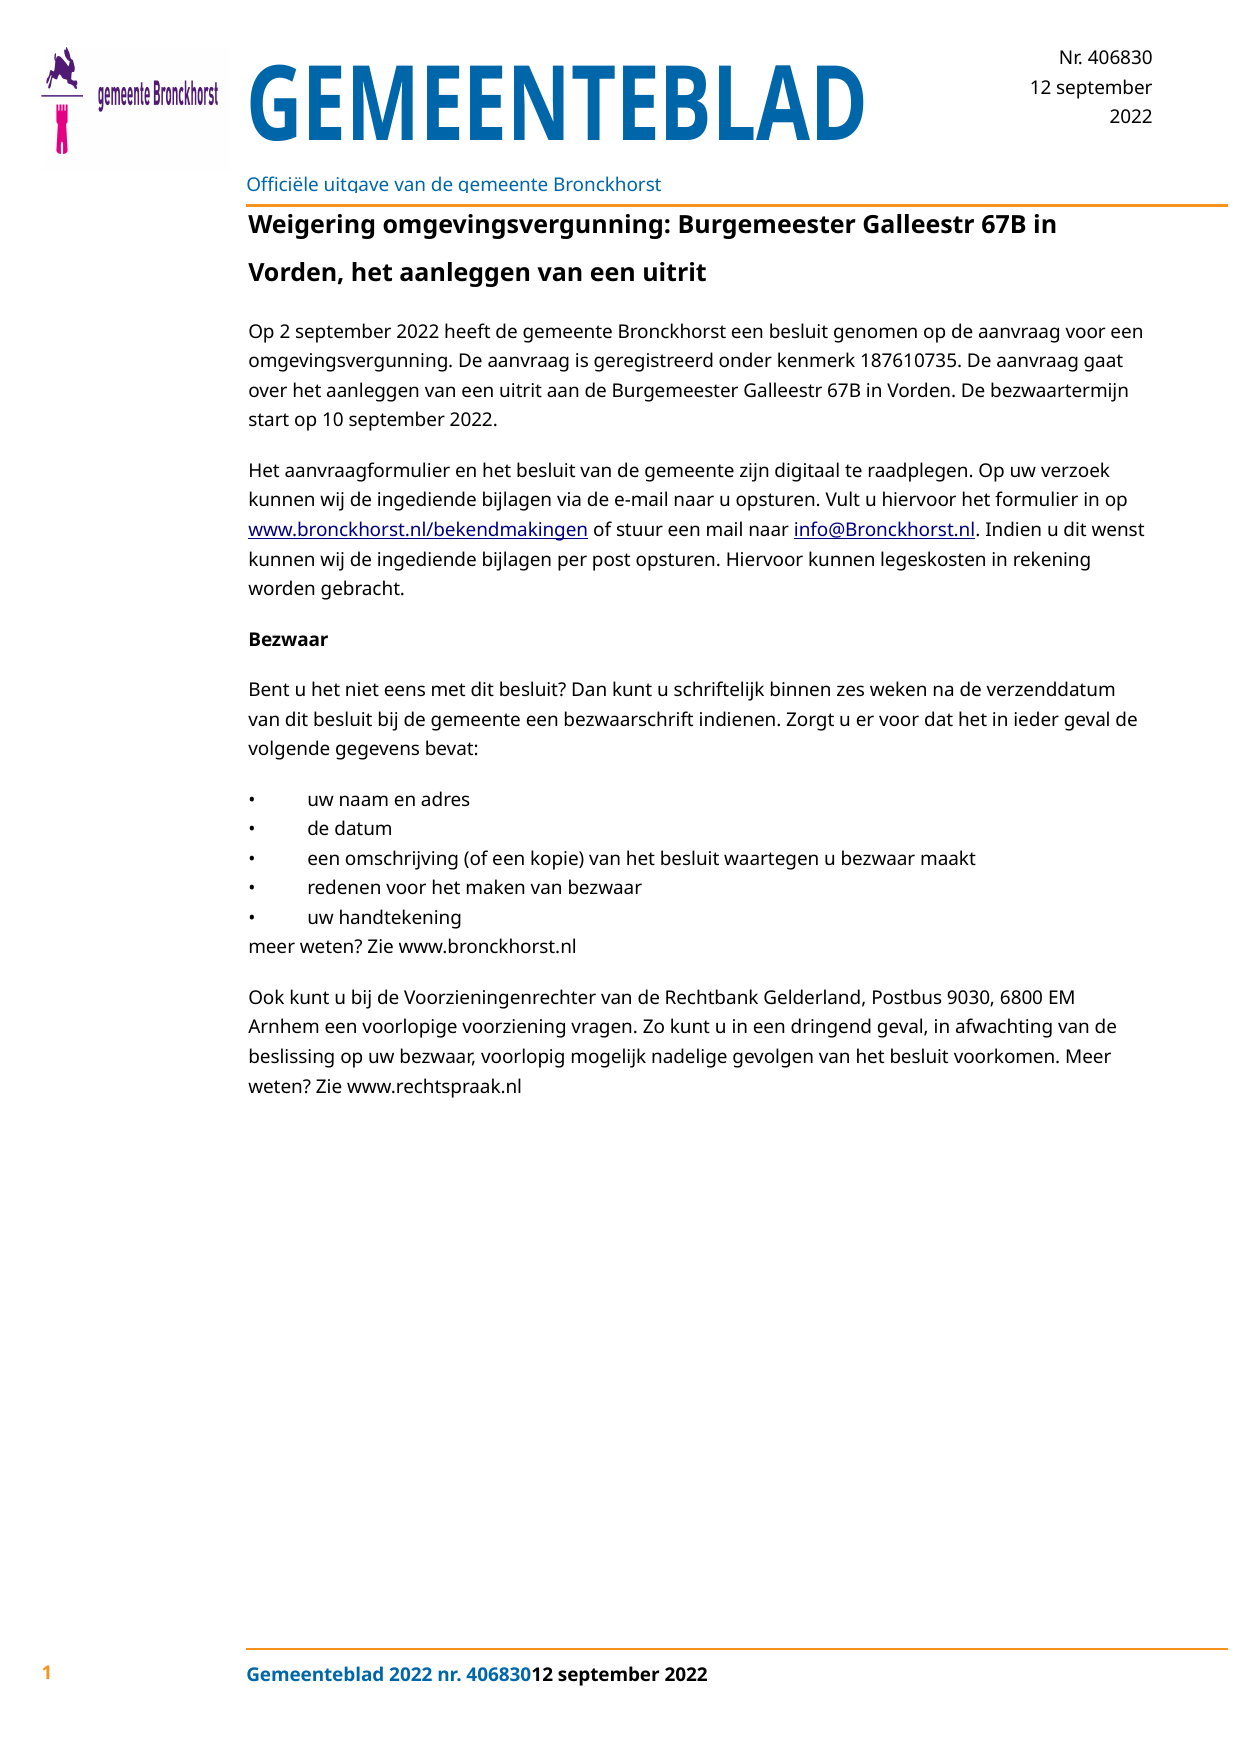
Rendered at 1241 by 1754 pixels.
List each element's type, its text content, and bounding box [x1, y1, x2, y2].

text Bezwaar [248, 626, 1152, 652]
text Het aanvraagformulier en het besluit van de gemeente zijn digitaal te raadplegen. Op uw verzoek kunnen wij de ingediende bijlagen via de e-mail naar u opsturen. Vult u hiervoor het formulier in op www.bronckhorst.nl/bekendmakingen of stuur een mail naar info@Bronckhorst.nl. Indien u dit wenst kunnen wij de ingediende bijlagen per post opsturen. Hiervoor kunnen legeskosten in rekening worden gebracht. [248, 457, 1152, 601]
list uw naam en adres [248, 786, 1152, 812]
list een omschrijving (of een kopie) van het besluit waartegen u bezwaar maakt [248, 845, 1152, 871]
text Weigering omgevingsvergunning: Burgemeester Galleestr 67B in Vorden, het aanleggen van een uitrit [248, 207, 1152, 288]
text meer weten? Zie www.bronckhorst.nl [248, 934, 1152, 959]
list uw handtekening [248, 904, 1152, 930]
list redenen voor het maken van bezwaar [248, 874, 1152, 900]
picture [41, 47, 231, 172]
list de datum [248, 815, 1152, 841]
text Ook kunt u bij de Voorzieningenrechter van de Rechtbank Gelderland, Postbus 9030, 6800 EM Arnhem een voorlopige voorziening vragen. Zo kunt u in een dringend geval, in afwachting van de beslissing op uw bezwaar, voorlopig mogelijk nadelige gevolgen van het besluit voorkomen. Meer weten? Zie www.rechtspraak.nl [248, 984, 1152, 1099]
text Op 2 september 2022 heeft de gemeente Bronckhorst een besluit genomen op de aanvraag voor een omgevingsvergunning. De aanvraag is geregistreerd onder kenmerk 187610735. De aanvraag gaat over het aanleggen van een uitrit aan de Burgemeester Galleestr 67B in Vorden. De bezwaartermijn start op 10 september 2022. [248, 318, 1152, 432]
text Bent u het niet eens met dit besluit? Dan kunt u schriftelijk binnen zes weken na de verzenddatum van dit besluit bij de gemeente een bezwaarschrift indienen. Zorgt u er voor dat het in ieder geval de volgende gegevens bevat: [248, 676, 1152, 761]
